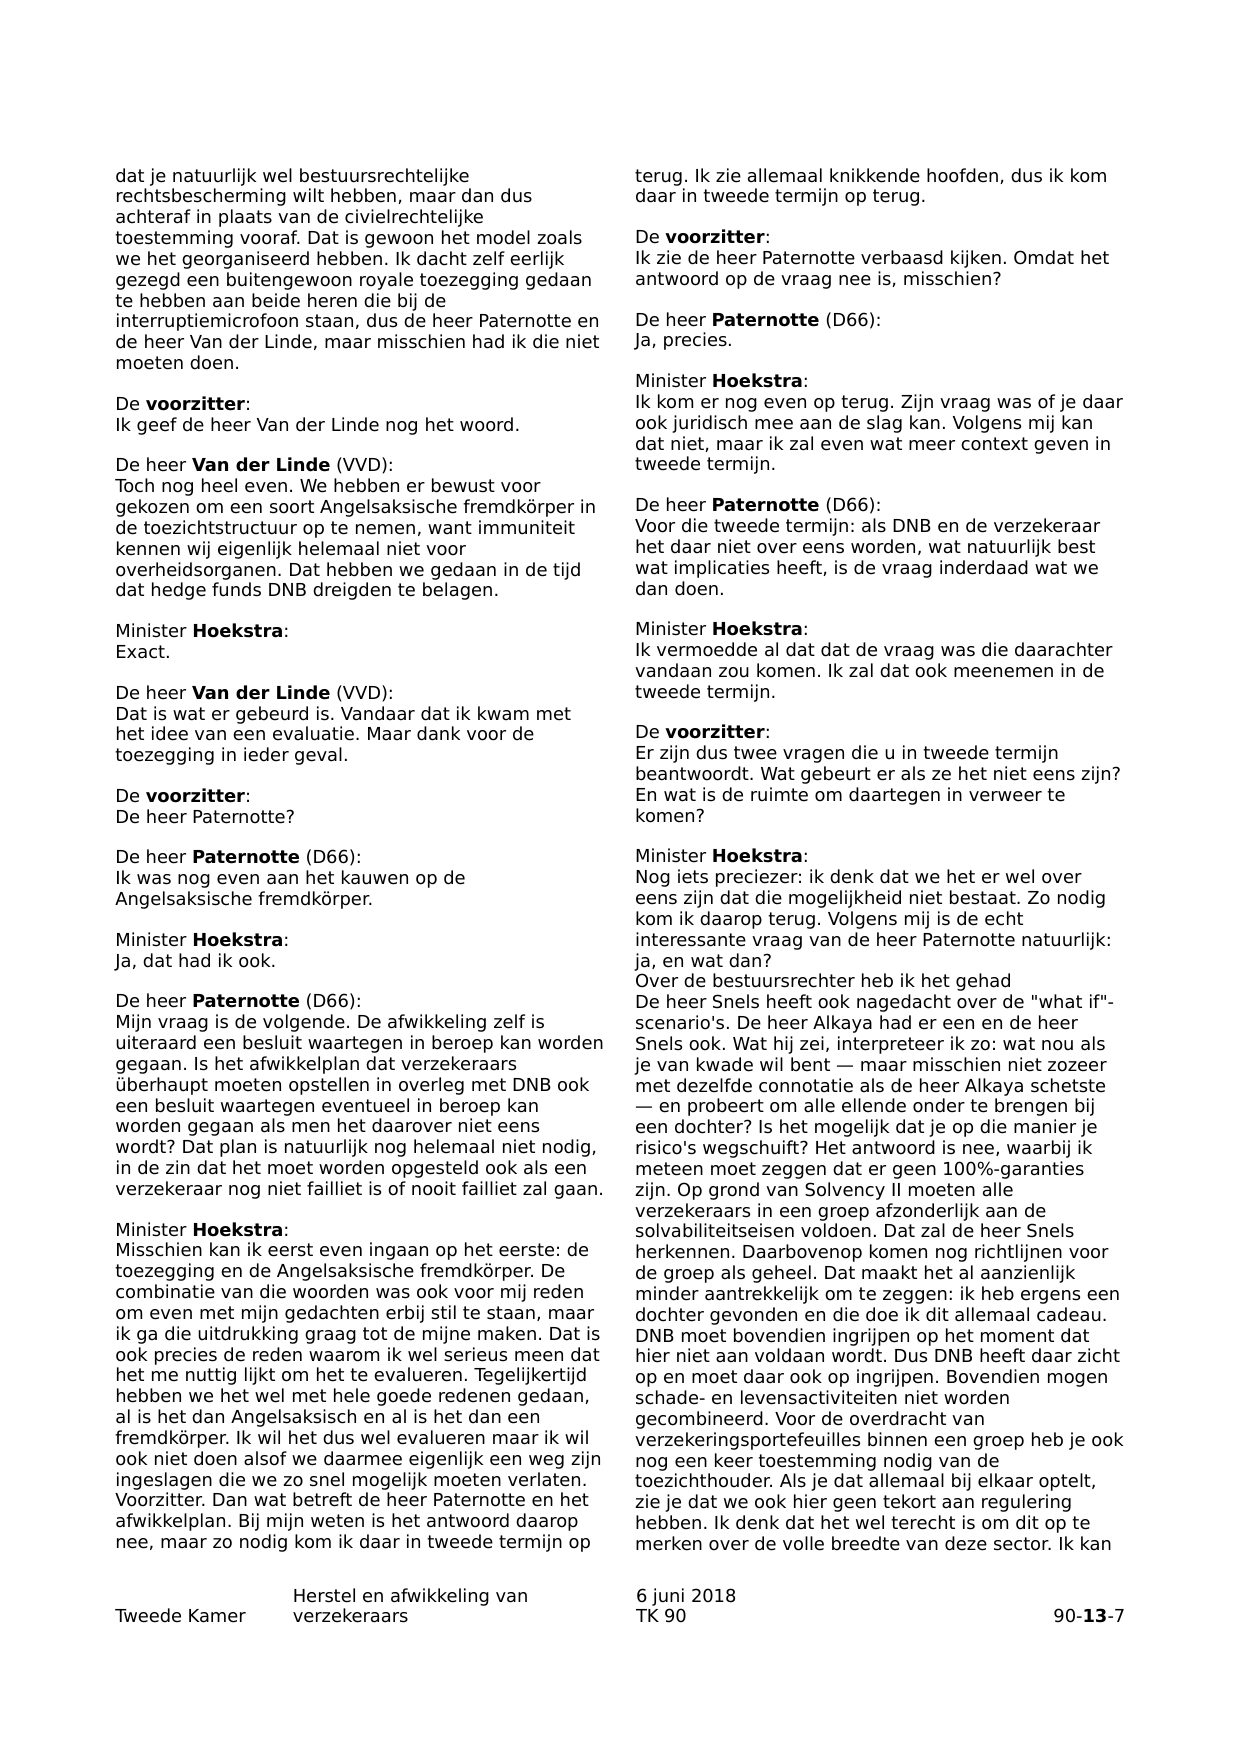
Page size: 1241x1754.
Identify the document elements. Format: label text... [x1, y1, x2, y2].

text De heer Van der Linde (VVD): [115, 682, 605, 703]
text De voorzitter: [635, 722, 1125, 743]
text De heer Snels heeft ook nagedacht over de "what if"-scenario's. De heer Alkaya had er een en de heer Snels ook. Wat hij zei, interpreteer ik zo: wat nou als je van kwade wil bent — maar misschien niet zozeer met dezelfde connotatie als de heer Alkaya schetste — en probeert om alle ellende onder te brengen bij een dochter? Is het mogelijk dat je op die manier je risico's wegschuift? Het antwoord is nee, waarbij ik meteen moet zeggen dat er geen 100%-garanties zijn. Op grond van Solvency II moeten alle verzekeraars in een groep afzonderlijk aan de solvabiliteitseisen voldoen. Dat zal de heer Snels herkennen. Daarbovenop komen nog richtlijnen voor de groep als geheel. Dat maakt het al aanzienlijk minder aantrekkelijk om te zeggen: ik heb ergens een dochter gevonden en die doe ik dit allemaal cadeau. DNB moet bovendien ingrijpen op het moment dat hier niet aan voldaan wordt. Dus DNB heeft daar zicht op en moet daar ook op ingrijpen. Bovendien mogen schade- en levensactiviteiten niet worden gecombineerd. Voor de overdracht van verzekeringsportefeuilles binnen een groep heb je ook nog een keer toestemming nodig van de toezichthouder. Als je dat allemaal bij elkaar optelt, zie je dat we ook hier geen tekort aan regulering hebben. Ik denk dat het wel terecht is om dit op te merken over de volle breedte van deze sector. Ik kan [635, 992, 1125, 1554]
text Minister Hoekstra: [115, 621, 605, 642]
text Ik was nog even aan het kauwen op de Angelsaksische fremdkörper. [115, 868, 605, 910]
text Minister Hoekstra: [115, 930, 605, 950]
text De heer Paternotte (D66): [115, 991, 605, 1012]
text Ik geef de heer Van der Linde nog het woord. [115, 414, 605, 435]
text Minister Hoekstra: [115, 1219, 605, 1240]
text Minister Hoekstra: [635, 619, 1125, 640]
text Nog iets preciezer: ik denk dat we het er wel over eens zijn dat die mogelijkheid niet bestaat. Zo nodig kom ik daarop terug. Volgens mij is de echt interessante vraag van de heer Paternotte natuurlijk: ja, en wat dan? [635, 867, 1125, 971]
text Ik kom er nog even op terug. Zijn vraag was of je daar ook juridisch mee aan de slag kan. Volgens mij kan dat niet, maar ik zal even wat meer context geven in tweede termijn. [635, 392, 1125, 475]
text De voorzitter: [635, 227, 1125, 248]
text De heer Paternotte? [115, 806, 605, 827]
text Ik zie de heer Paternotte verbaasd kijken. Omdat het antwoord op de vraag nee is, misschien? [635, 248, 1125, 289]
text Exact. [115, 642, 605, 662]
text Voor die tweede termijn: als DNB en de verzekeraar het daar niet over eens worden, wat natuurlijk best wat implicaties heeft, is de vraag inderdaad wat we dan doen. [635, 516, 1125, 599]
text Mijn vraag is de volgende. De afwikkeling zelf is uiteraard een besluit waartegen in beroep kan worden gegaan. Is het afwikkelplan dat verzekeraars überhaupt moeten opstellen in overleg met DNB ook een besluit waartegen eventueel in beroep kan worden gegaan als men het daarover niet eens wordt? Dat plan is natuurlijk nog helemaal niet nodig, in de zin dat het moet worden opgesteld ook als een verzekeraar nog niet failliet is of nooit failliet zal gaan. [115, 1012, 605, 1199]
text De voorzitter: [115, 786, 605, 806]
text De voorzitter: [115, 394, 605, 414]
text Ja, dat had ik ook. [115, 950, 605, 971]
text Misschien kan ik eerst even ingaan op het eerste: de toezegging en de Angelsaksische fremdkörper. De combinatie van die woorden was ook voor mij reden om even met mijn gedachten erbij stil te staan, maar ik ga die uitdrukking graag tot de mijne maken. Dat is ook precies de reden waarom ik wel serieus meen dat het me nuttig lijkt om het te evalueren. Tegelijkertijd hebben we het wel met hele goede redenen gedaan, al is het dan Angelsaksisch en al is het dan een fremdkörper. Ik wil het dus wel evalueren maar ik wil ook niet doen alsof we daarmee eigenlijk een weg zijn ingeslagen die we zo snel mogelijk moeten verlaten. [115, 1240, 605, 1490]
text Er zijn dus twee vragen die u in tweede termijn beantwoordt. Wat gebeurt er als ze het niet eens zijn? En wat is de ruimte om daartegen in verweer te komen? [635, 743, 1125, 826]
text Voorzitter. Dan wat betreft de heer Paternotte en het afwikkelplan. Bij mijn weten is het antwoord daarop nee, maar zo nodig kom ik daar in tweede termijn op [115, 1490, 605, 1553]
text Dat is wat er gebeurd is. Vandaar dat ik kwam met het idee van een evaluatie. Maar dank voor de toezegging in ieder geval. [115, 703, 605, 766]
text Over de bestuursrechter heb ik het gehad [635, 971, 1125, 992]
text De heer Van der Linde (VVD): [115, 455, 605, 476]
text terug. Ik zie allemaal knikkende hoofden, dus ik kom daar in tweede termijn op terug. [635, 165, 1125, 207]
text Toch nog heel even. We hebben er bewust voor gekozen om een soort Angelsaksische fremdkörper in de toezichtstructuur op te nemen, want immuniteit kennen wij eigenlijk helemaal niet voor overheidsorganen. Dat hebben we gedaan in de tijd dat hedge funds DNB dreigden te belagen. [115, 476, 605, 601]
text Minister Hoekstra: [635, 846, 1125, 867]
text De heer Paternotte (D66): [635, 309, 1125, 330]
text De heer Paternotte (D66): [115, 847, 605, 868]
text Minister Hoekstra: [635, 371, 1125, 392]
text De heer Paternotte (D66): [635, 495, 1125, 516]
text dat je natuurlijk wel bestuursrechtelijke rechtsbescherming wilt hebben, maar dan dus achteraf in plaats van de civielrechtelijke toestemming vooraf. Dat is gewoon het model zoals we het georganiseerd hebben. Ik dacht zelf eerlijk gezegd een buitengewoon royale toezegging gedaan te hebben aan beide heren die bij de interruptiemicrofoon staan, dus de heer Paternotte en de heer Van der Linde, maar misschien had ik die niet moeten doen. [115, 165, 605, 374]
text Ja, precies. [635, 330, 1125, 351]
text Ik vermoedde al dat dat de vraag was die daarachter vandaan zou komen. Ik zal dat ook meenemen in de tweede termijn. [635, 640, 1125, 702]
